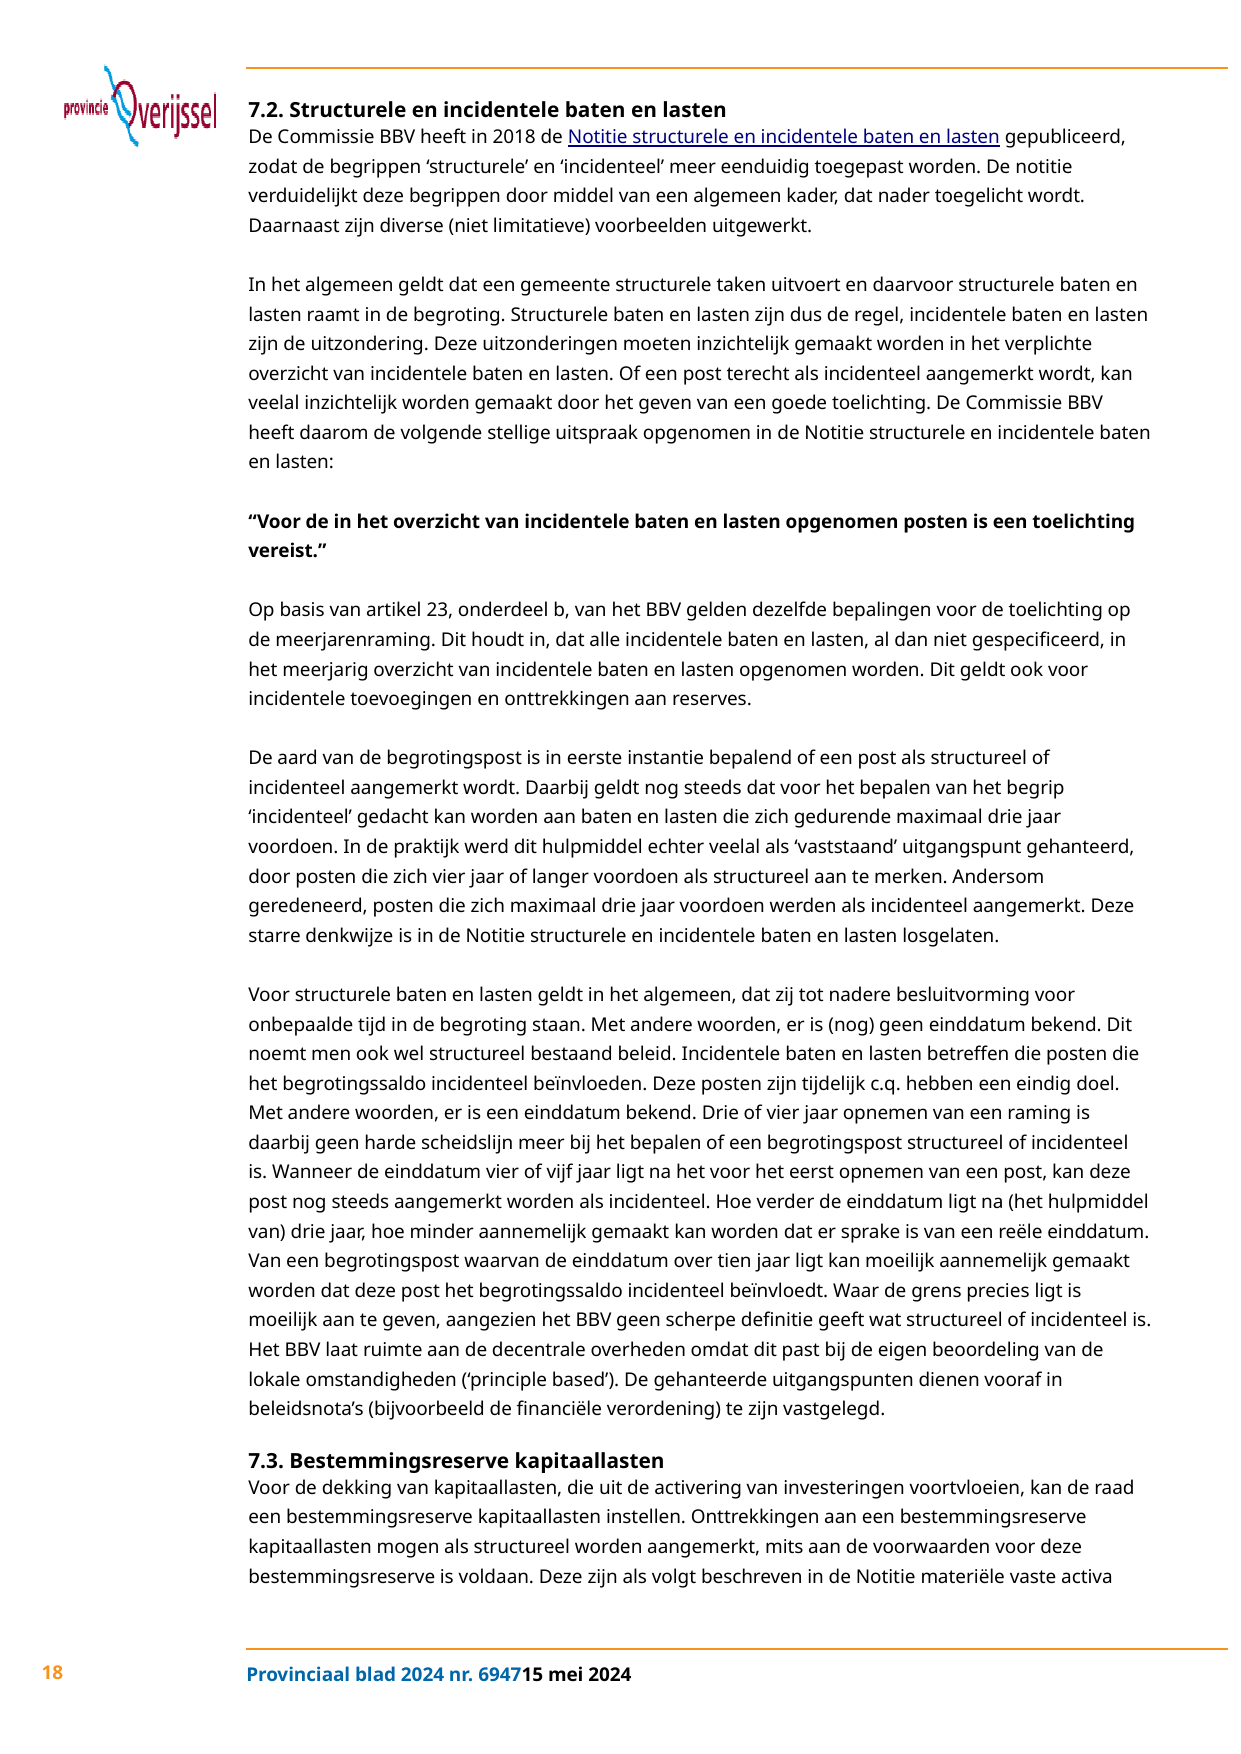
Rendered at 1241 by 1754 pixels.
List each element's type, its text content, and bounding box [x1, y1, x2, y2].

text 7.3. Bestemmingsreserve kapitaallasten [248, 1446, 1152, 1474]
text De aard van de begrotingspost is in eerste instantie bepalend of een post als structureel of incidenteel aangemerkt wordt. Daarbij geldt nog steeds dat voor het bepalen van het begrip ‘incidenteel’ gedacht kan worden aan baten en lasten die zich gedurende maximaal drie jaar voordoen. In de praktijk werd dit hulpmiddel echter veelal als ‘vaststaand’ uitgangspunt gehanteerd, door posten die zich vier jaar of langer voordoen als structureel aan te merken. Andersom geredeneerd, posten die zich maximaal drie jaar voordoen werden als incidenteel aangemerkt. Deze starre denkwijze is in de Notitie structurele en incidentele baten en lasten losgelaten. [248, 744, 1152, 948]
text Op basis van artikel 23, onderdeel b, van het BBV gelden dezelfde bepalingen voor de toelichting op de meerjarenraming. Dit houdt in, dat alle incidentele baten en lasten, al dan niet gespecificeerd, in het meerjarig overzicht van incidentele baten en lasten opgenomen worden. Dit geldt ook voor incidentele toevoegingen en onttrekkingen aan reserves. [248, 597, 1152, 711]
picture [41, 47, 231, 172]
text 7.2. Structurele en incidentele baten en lasten [248, 95, 1152, 123]
text In het algemeen geldt dat een gemeente structurele taken uitvoert en daarvoor structurele baten en lasten raamt in de begroting. Structurele baten en lasten zijn dus de regel, incidentele baten en lasten zijn de uitzondering. Deze uitzonderingen moeten inzichtelijk gemaakt worden in het verplichte overzicht van incidentele baten en lasten. Of een post terecht als incidenteel aangemerkt wordt, kan veelal inzichtelijk worden gemaakt door het geven van een goede toelichting. De Commissie BBV heeft daarom de volgende stellige uitspraak opgenomen in de Notitie structurele en incidentele baten en lasten: [248, 271, 1152, 474]
text “Voor de in het overzicht van incidentele baten en lasten opgenomen posten is een toelichting vereist.” [248, 508, 1152, 563]
text Voor structurele baten en lasten geldt in het algemeen, dat zij tot nadere besluitvorming voor onbepaalde tijd in de begroting staan. Met andere woorden, er is (nog) geen einddatum bekend. Dit noemt men ook wel structureel bestaand beleid. Incidentele baten en lasten betreffen die posten die het begrotingssaldo incidenteel beïnvloeden. Deze posten zijn tijdelijk c.q. hebben een eindig doel. Met andere woorden, er is een einddatum bekend. Drie of vier jaar opnemen van een raming is daarbij geen harde scheidslijn meer bij het bepalen of een begrotingspost structureel of incidenteel is. Wanneer de einddatum vier of vijf jaar ligt na het voor het eerst opnemen van een post, kan deze post nog steeds aangemerkt worden als incidenteel. Hoe verder de einddatum ligt na (het hulpmiddel van) drie jaar, hoe minder aannemelijk gemaakt kan worden dat er sprake is van een reële einddatum. Van een begrotingspost waarvan de einddatum over tien jaar ligt kan moeilijk aannemelijk gemaakt worden dat deze post het begrotingssaldo incidenteel beïnvloedt. Waar de grens precies ligt is moeilijk aan te geven, aangezien het BBV geen scherpe definitie geeft wat structureel of incidenteel is. Het BBV laat ruimte aan de decentrale overheden omdat dit past bij de eigen beoordeling van de lokale omstandigheden (‘principle based’). De gehanteerde uitgangspunten dienen vooraf in beleidsnota’s (bijvoorbeeld de financiële verordening) te zijn vastgelegd. [248, 981, 1152, 1421]
text De Commissie BBV heeft in 2018 de Notitie structurele en incidentele baten en lasten gepubliceerd, zodat de begrippen ‘structurele’ en ‘incidenteel’ meer eenduidig toegepast worden. De notitie verduidelijkt deze begrippen door middel van een algemeen kader, dat nader toegelicht wordt. Daarnaast zijn diverse (niet limitatieve) voorbeelden uitgewerkt. [248, 123, 1152, 238]
text Voor de dekking van kapitaallasten, die uit de activering van investeringen voortvloeien, kan de raad een bestemmingsreserve kapitaallasten instellen. Onttrekkingen aan een bestemmingsreserve kapitaallasten mogen als structureel worden aangemerkt, mits aan de voorwaarden voor deze bestemmingsreserve is voldaan. Deze zijn als volgt beschreven in de Notitie materiële vaste activa [248, 1474, 1152, 1589]
